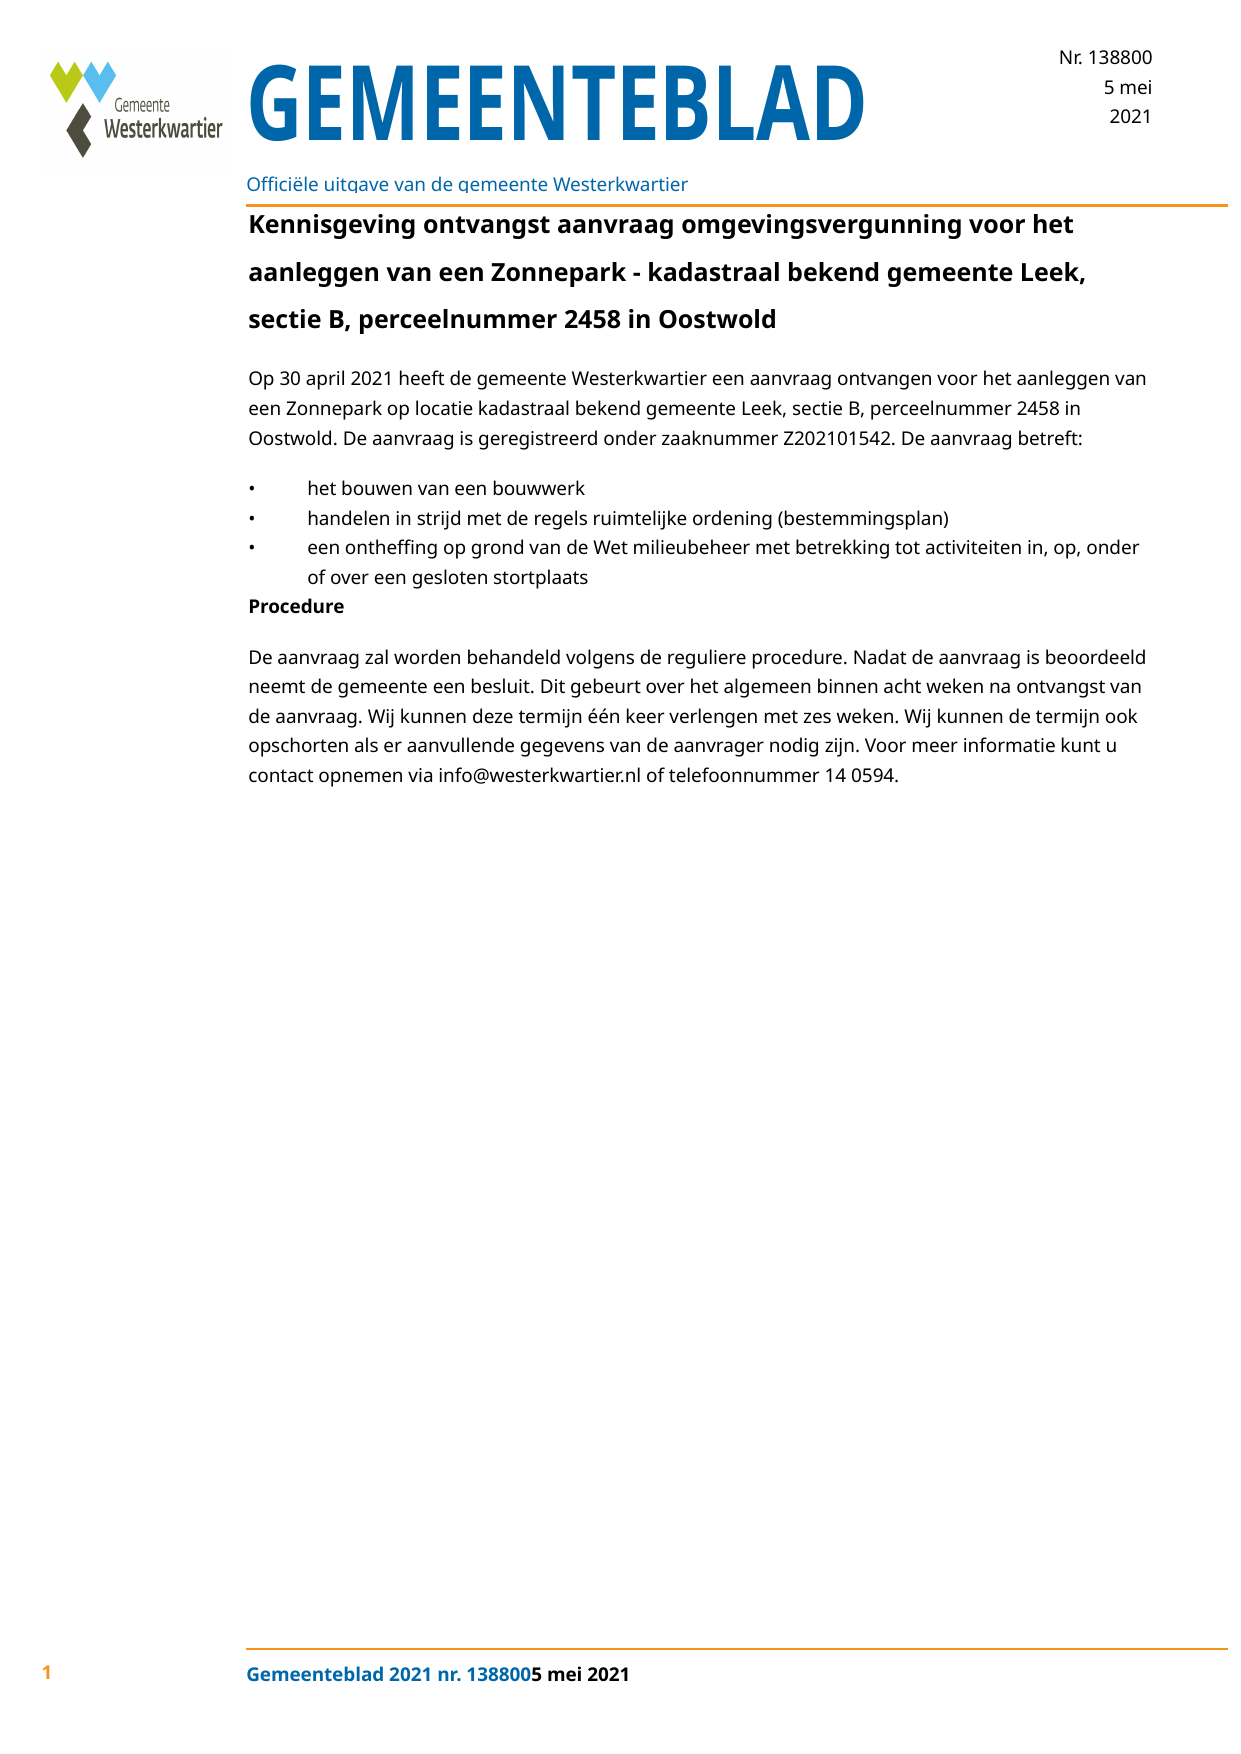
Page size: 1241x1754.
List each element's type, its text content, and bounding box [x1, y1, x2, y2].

text Kennisgeving ontvangst aanvraag omgevingsvergunning voor het aanleggen van een Zonnepark - kadastraal bekend gemeente Leek, sectie B, perceelnummer 2458 in Oostwold [248, 207, 1152, 336]
text Procedure [248, 593, 1152, 619]
list het bouwen van een bouwwerk [248, 475, 1152, 501]
list handelen in strijd met de regels ruimtelijke ordening (bestemmingsplan) [248, 505, 1152, 530]
text Op 30 april 2021 heeft de gemeente Westerkwartier een aanvraag ontvangen voor het aanleggen van een Zonnepark op locatie kadastraal bekend gemeente Leek, sectie B, perceelnummer 2458 in Oostwold. De aanvraag is geregistreerd onder zaaknummer Z202101542. De aanvraag betreft: [248, 366, 1152, 450]
picture [41, 47, 231, 172]
text De aanvraag zal worden behandeld volgens de reguliere procedure. Nadat de aanvraag is beoordeeld neemt de gemeente een besluit. Dit gebeurt over het algemeen binnen acht weken na ontvangst van de aanvraag. Wij kunnen deze termijn één keer verlengen met zes weken. Wij kunnen de termijn ook opschorten als er aanvullende gegevens van de aanvrager nodig zijn. Voor meer informatie kunt u contact opnemen via info@westerkwartier.nl of telefoonnummer 14 0594. [248, 644, 1152, 788]
list een ontheffing op grond van de Wet milieubeheer met betrekking tot activiteiten in, op, onder of over een gesloten stortplaats [248, 534, 1152, 589]
